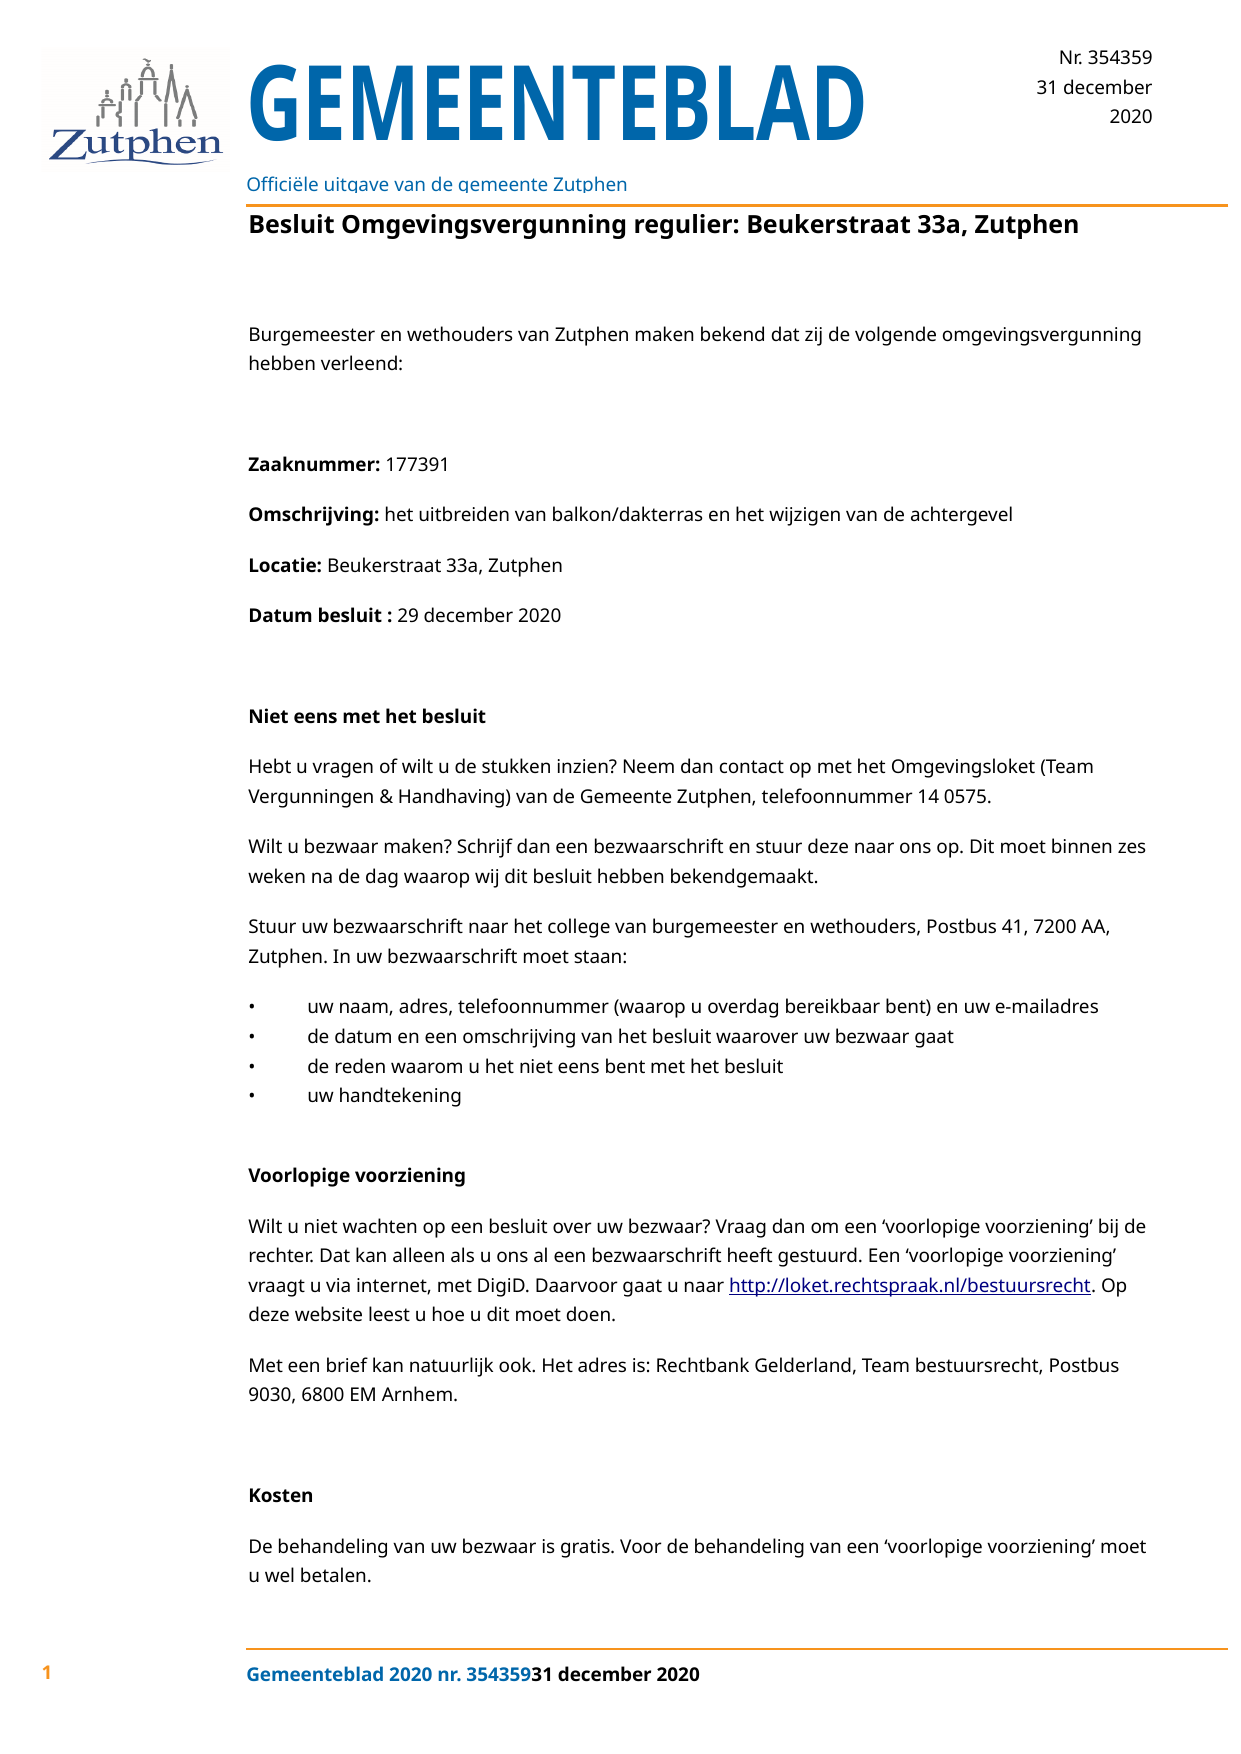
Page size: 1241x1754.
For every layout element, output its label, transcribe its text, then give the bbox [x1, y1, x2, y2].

text Stuur uw bezwaarschrift naar het college van burgemeester en wethouders, Postbus 41, 7200 AA, Zutphen. In uw bezwaarschrift moet staan: [248, 914, 1152, 969]
text Zaaknummer: 177391 [248, 451, 1152, 477]
text Met een brief kan natuurlijk ook. Het adres is: Rechtbank Gelderland, Team bestuursrecht, Postbus 9030, 6800 EM Arnhem. [248, 1352, 1152, 1407]
list uw naam, adres, telefoonnummer (waarop u overdag bereikbaar bent) en uw e-mailadres [248, 994, 1152, 1019]
text Besluit Omgevingsvergunning regulier: Beukerstraat 33a, Zutphen [248, 207, 1152, 241]
list de datum en een omschrijving van het besluit waarover uw bezwaar gaat [248, 1023, 1152, 1049]
text Niet eens met het besluit [248, 703, 1152, 729]
text Omschrijving: het uitbreiden van balkon/dakterras en het wijzigen van de achtergevel [248, 502, 1152, 527]
picture [41, 47, 231, 172]
text Locatie: Beukerstraat 33a, Zutphen [248, 552, 1152, 578]
text De behandeling van uw bezwaar is gratis. Voor de behandeling van een ‘voorlopige voorziening’ moet u wel betalen. [248, 1533, 1152, 1588]
text Voorlopige voorziening [248, 1162, 1152, 1188]
text Datum besluit : 29 december 2020 [248, 602, 1152, 628]
text Wilt u bezwaar maken? Schrijf dan een bezwaarschrift en stuur deze naar ons op. Dit moet binnen zes weken na de dag waarop wij dit besluit hebben bekendgemaakt. [248, 834, 1152, 889]
text Burgemeester en wethouders van Zutphen maken bekend dat zij de volgende omgevingsvergunning hebben verleend: [248, 321, 1152, 376]
text Kosten [248, 1482, 1152, 1508]
text Wilt u niet wachten op een besluit over uw bezwaar? Vraag dan om een ‘voorlopige voorziening’ bij de rechter. Dat kan alleen als u ons al een bezwaarschrift heeft gestuurd. Een ‘voorlopige voorziening’ vraagt u via internet, met DigiD. Daarvoor gaat u naar http://loket.rechtspraak.nl/bestuursrecht. Op deze website leest u hoe u dit moet doen. [248, 1213, 1152, 1327]
list de reden waarom u het niet eens bent met het besluit [248, 1053, 1152, 1078]
list uw handtekening [248, 1082, 1152, 1108]
text Hebt u vragen of wilt u de stukken inzien? Neem dan contact op met het Omgevingsloket (Team Vergunningen & Handhaving) van de Gemeente Zutphen, telefoonnummer 14 0575. [248, 754, 1152, 809]
